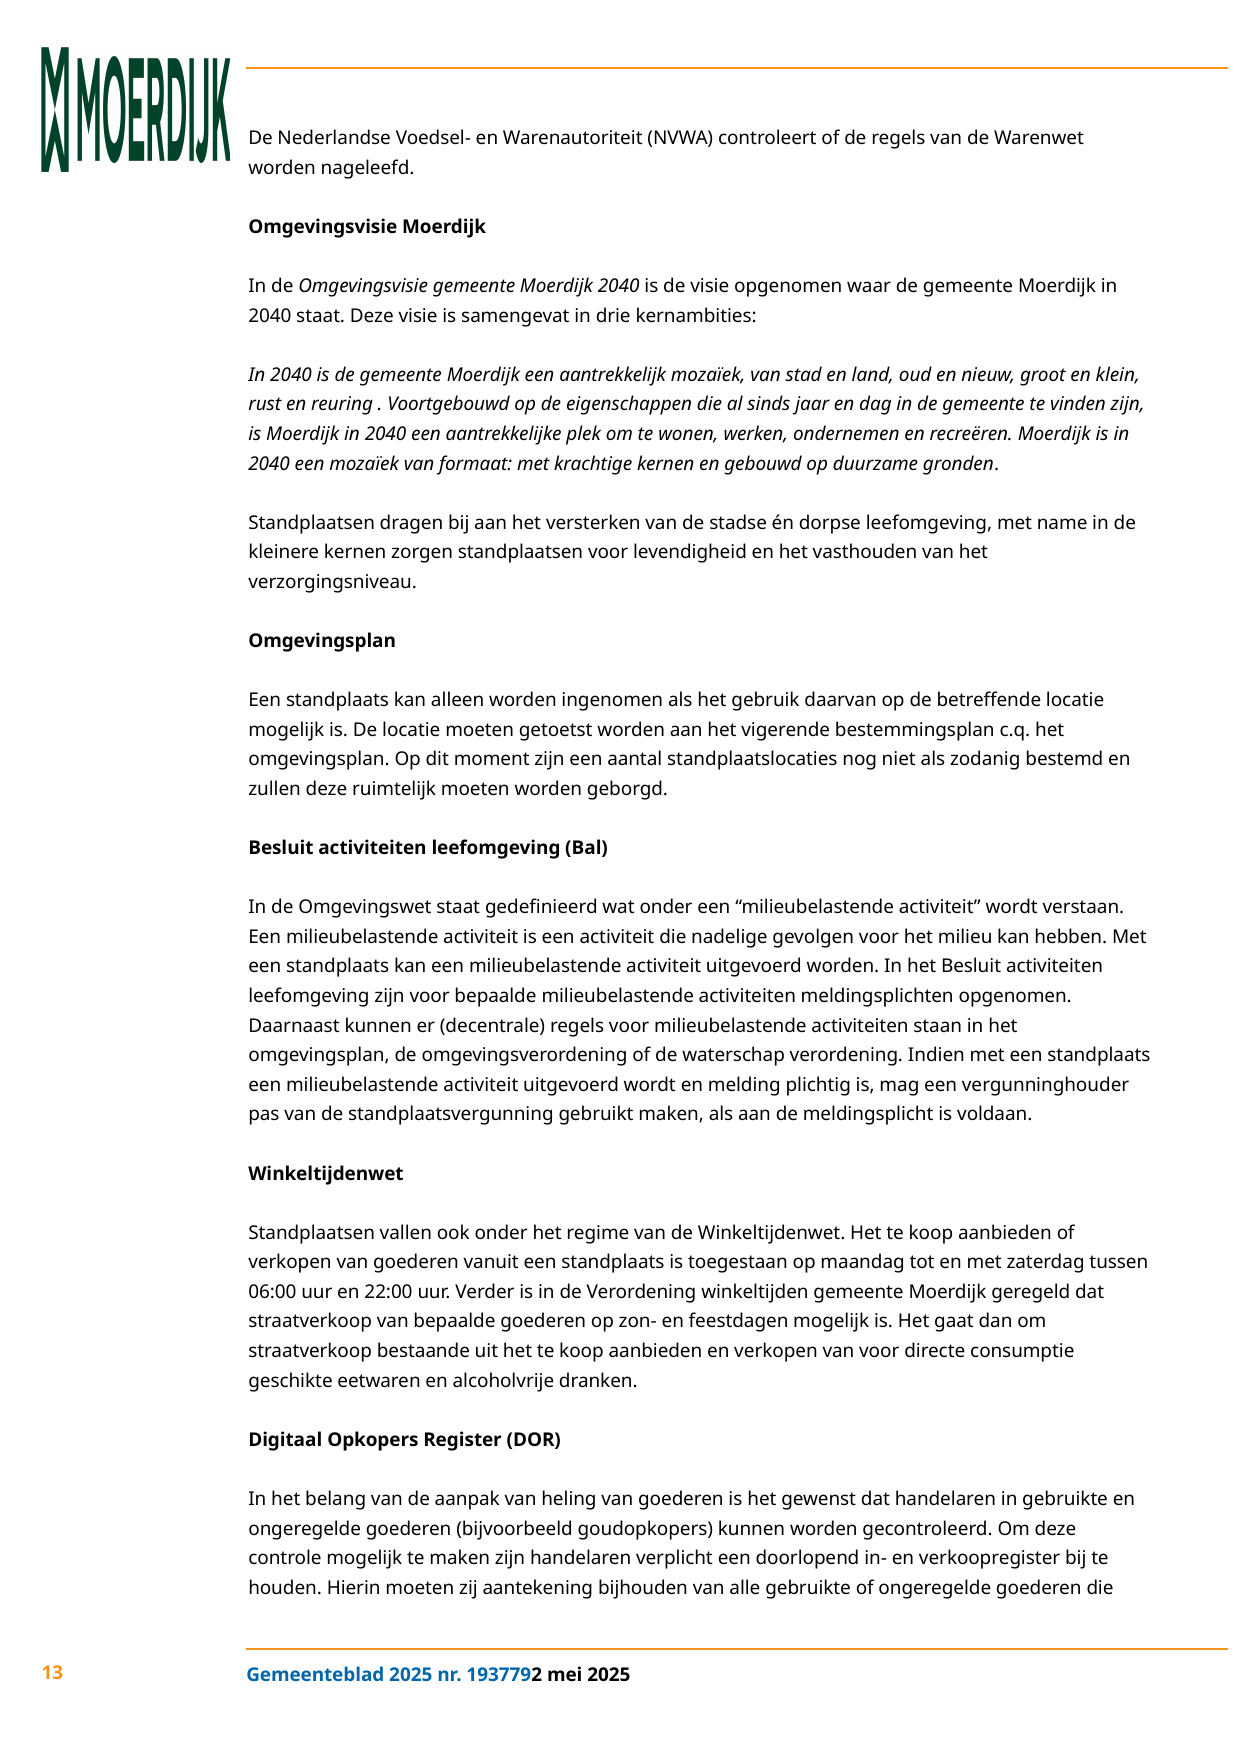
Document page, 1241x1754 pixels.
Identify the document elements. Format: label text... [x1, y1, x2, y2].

text Omgevingsvisie Moerdijk [248, 213, 1152, 239]
picture [41, 47, 231, 172]
text Omgevingsplan [248, 627, 1152, 653]
text In de Omgevingswet staat gedefinieerd wat onder een “milieubelastende activiteit” wordt verstaan. Een milieubelastende activiteit is een activiteit die nadelige gevolgen voor het milieu kan hebben. Met een standplaats kan een milieubelastende activiteit uitgevoerd worden. In het Besluit activiteiten leefomgeving zijn voor bepaalde milieubelastende activiteiten meldingsplichten opgenomen. Daarnaast kunnen er (decentrale) regels voor milieubelastende activiteiten staan in het omgevingsplan, de omgevingsverordening of de waterschap verordening. Indien met een standplaats een milieubelastende activiteit uitgevoerd wordt en melding plichtig is, mag een vergunninghouder pas van de standplaatsvergunning gebruikt maken, als aan de meldingsplicht is voldaan. [248, 893, 1152, 1126]
text Besluit activiteiten leefomgeving (Bal) [248, 834, 1152, 860]
text In 2040 is de gemeente Moerdijk een aantrekkelijk mozaïek, van stad en land, oud en nieuw, groot en klein, rust en reuring . Voortgebouwd op de eigenschappen die al sinds jaar en dag in de gemeente te vinden zijn, is Moerdijk in 2040 een aantrekkelijke plek om te wonen, werken, ondernemen en recreëren. Moerdijk is in 2040 een mozaïek van formaat: met krachtige kernen en gebouwd op duurzame gronden. [248, 361, 1152, 476]
text Een standplaats kan alleen worden ingenomen als het gebruik daarvan op de betreffende locatie mogelijk is. De locatie moeten getoetst worden aan het vigerende bestemmingsplan c.q. het omgevingsplan. Op dit moment zijn een aantal standplaatslocaties nog niet als zodanig bestemd en zullen deze ruimtelijk moeten worden geborgd. [248, 686, 1152, 801]
text Standplaatsen vallen ook onder het regime van de Winkeltijdenwet. Het te koop aanbieden of verkopen van goederen vanuit een standplaats is toegestaan op maandag tot en met zaterdag tussen 06:00 uur en 22:00 uur. Verder is in de Verordening winkeltijden gemeente Moerdijk geregeld dat straatverkoop van bepaalde goederen op zon- en feestdagen mogelijk is. Het gaat dan om straatverkoop bestaande uit het te koop aanbieden en verkopen van voor directe consumptie geschikte eetwaren en alcoholvrije dranken. [248, 1219, 1152, 1393]
text In het belang van de aanpak van heling van goederen is het gewenst dat handelaren in gebruikte en ongeregelde goederen (bijvoorbeeld goudopkopers) kunnen worden gecontroleerd. Om deze controle mogelijk te maken zijn handelaren verplicht een doorlopend in- en verkoopregister bij te houden. Hierin moeten zij aantekening bijhouden van alle gebruikte of ongeregelde goederen die [248, 1485, 1152, 1600]
text De Nederlandse Voedsel- en Warenautoriteit (NVWA) controleert of de regels van de Warenwet worden nageleefd. [248, 124, 1152, 180]
text Standplaatsen dragen bij aan het versterken van de stadse én dorpse leefomgeving, met name in de kleinere kernen zorgen standplaatsen voor levendigheid en het vasthouden van het verzorgingsniveau. [248, 509, 1152, 594]
text Digitaal Opkopers Register (DOR) [248, 1426, 1152, 1452]
text Winkeltijdenwet [248, 1160, 1152, 1186]
text In de Omgevingsvisie gemeente Moerdijk 2040 is de visie opgenomen waar de gemeente Moerdijk in 2040 staat. Deze visie is samengevat in drie kernambities: [248, 272, 1152, 328]
